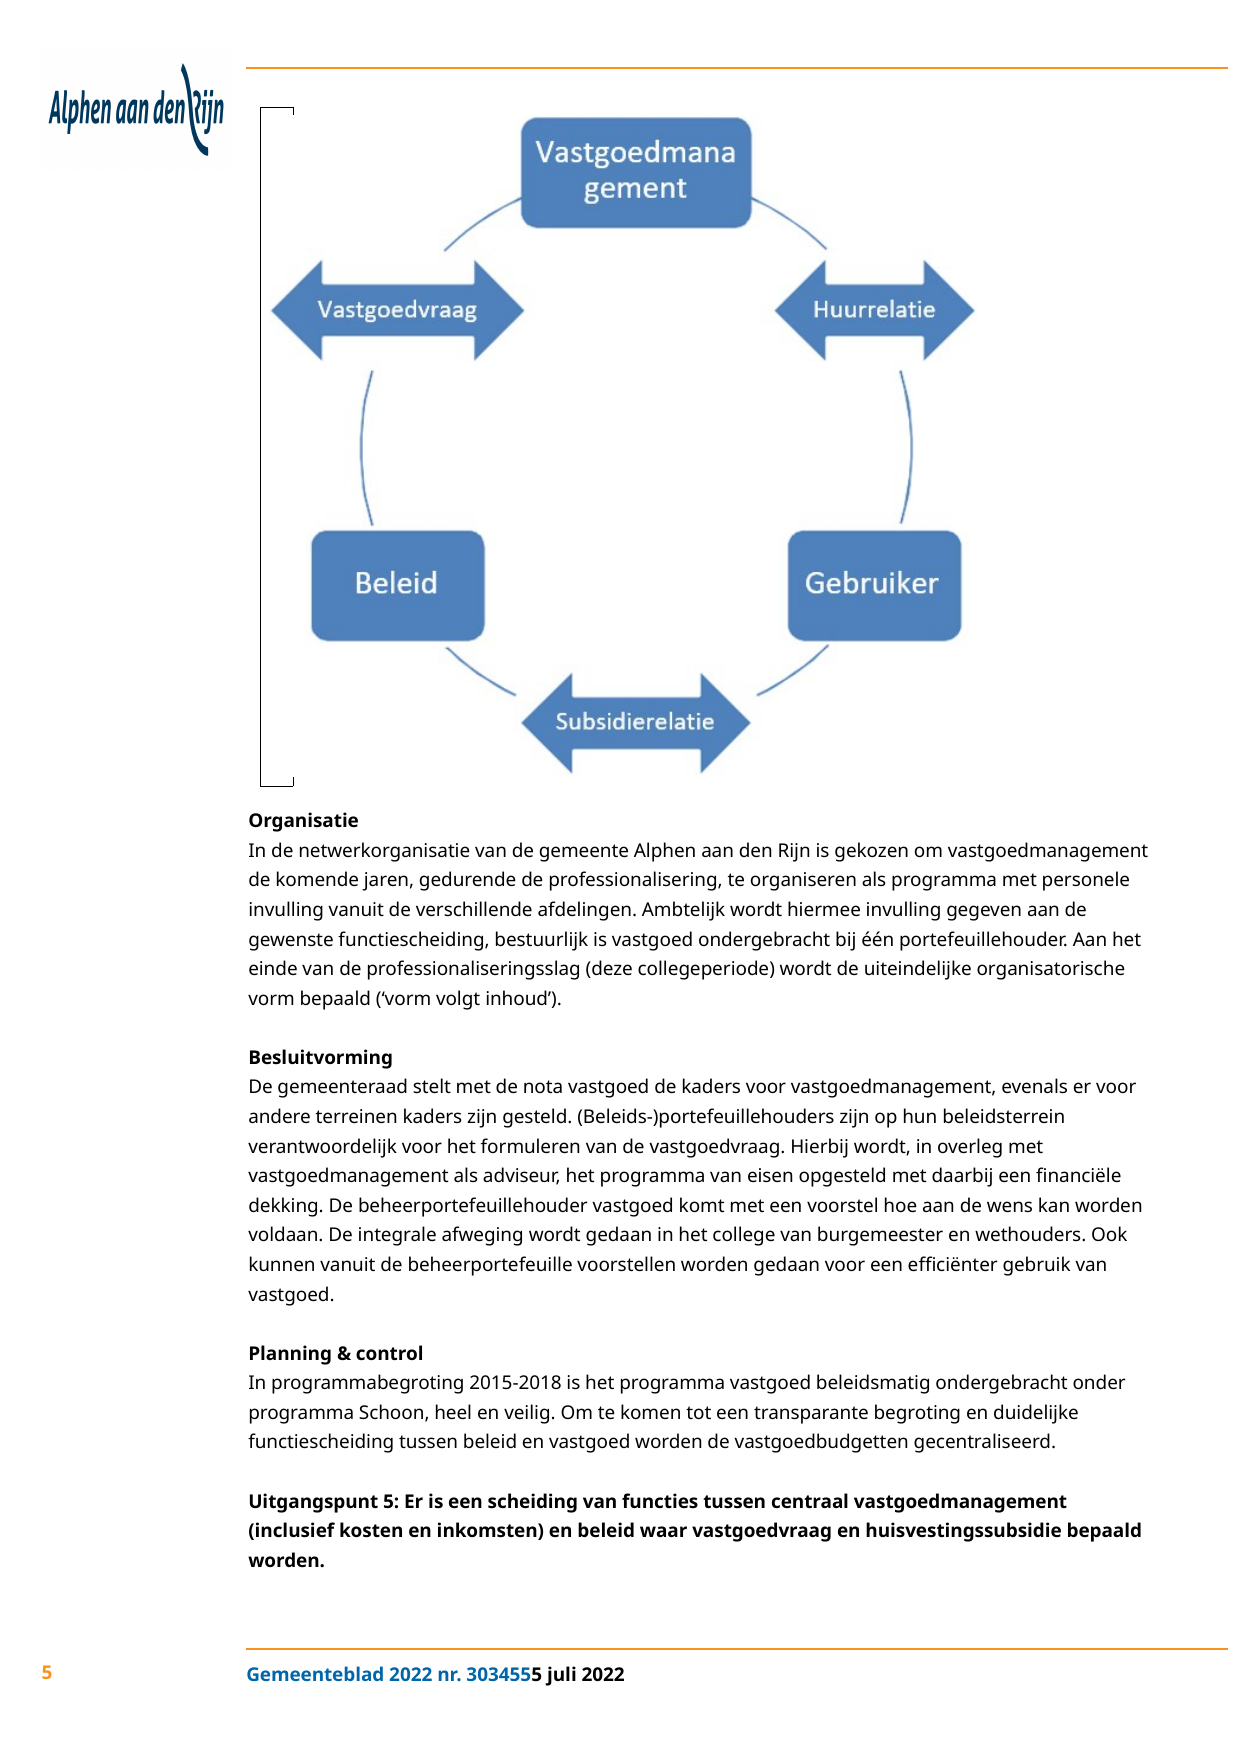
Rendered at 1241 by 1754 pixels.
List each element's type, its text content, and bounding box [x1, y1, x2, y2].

table_header Uitgangspunt 5: Er is een scheiding van functies tussen centraal vastgoedmanagement (inclusief kosten en inkomsten) en beleid waar vastgoedvraag en huisvestingssubsidie bepaald worden. [248, 1488, 1152, 1573]
text In de netwerkorganisatie van de gemeente Alphen aan den Rijn is gekozen om vastgoedmanagement de komende jaren, gedurende de professionalisering, te organiseren als programma met personele invulling vanuit de verschillende afdelingen. Ambtelijk wordt hiermee invulling gegeven aan de gewenste functiescheiding, bestuurlijk is vastgoed ondergebracht bij één portefeuillehouder. Aan het einde van de professionaliseringsslag (deze collegeperiode) wordt de uiteindelijke organisatorische vorm bepaald (‘vorm volgt inhoud’). [248, 837, 1152, 1011]
text Planning & control [248, 1340, 1152, 1366]
text Organisatie [248, 807, 1152, 833]
picture [268, 115, 978, 777]
picture [41, 47, 231, 172]
text Besluitvorming [248, 1044, 1152, 1070]
text De gemeenteraad stelt met de nota vastgoed de kaders voor vastgoedmanagement, evenals er voor andere terreinen kaders zijn gesteld. (Beleids-)portefeuillehouders zijn op hun beleidsterrein verantwoordelijk voor het formuleren van de vastgoedvraag. Hierbij wordt, in overleg met vastgoedmanagement als adviseur, het programma van eisen opgesteld met daarbij een financiële dekking. De beheerportefeuillehouder vastgoed komt met een voorstel hoe aan de wens kan worden voldaan. De integrale afweging wordt gedaan in het college van burgemeester en wethouders. Ook kunnen vanuit de beheerportefeuille voorstellen worden gedaan voor een efficiënter gebruik van vastgoed. [248, 1074, 1152, 1306]
text In programmabegroting 2015-2018 is het programma vastgoed beleidsmatig ondergebracht onder programma Schoon, heel en veilig. Om te komen tot een transparante begroting en duidelijke functiescheiding tussen beleid en vastgoed worden de vastgoedbudgetten gecentraliseerd. [248, 1369, 1152, 1454]
